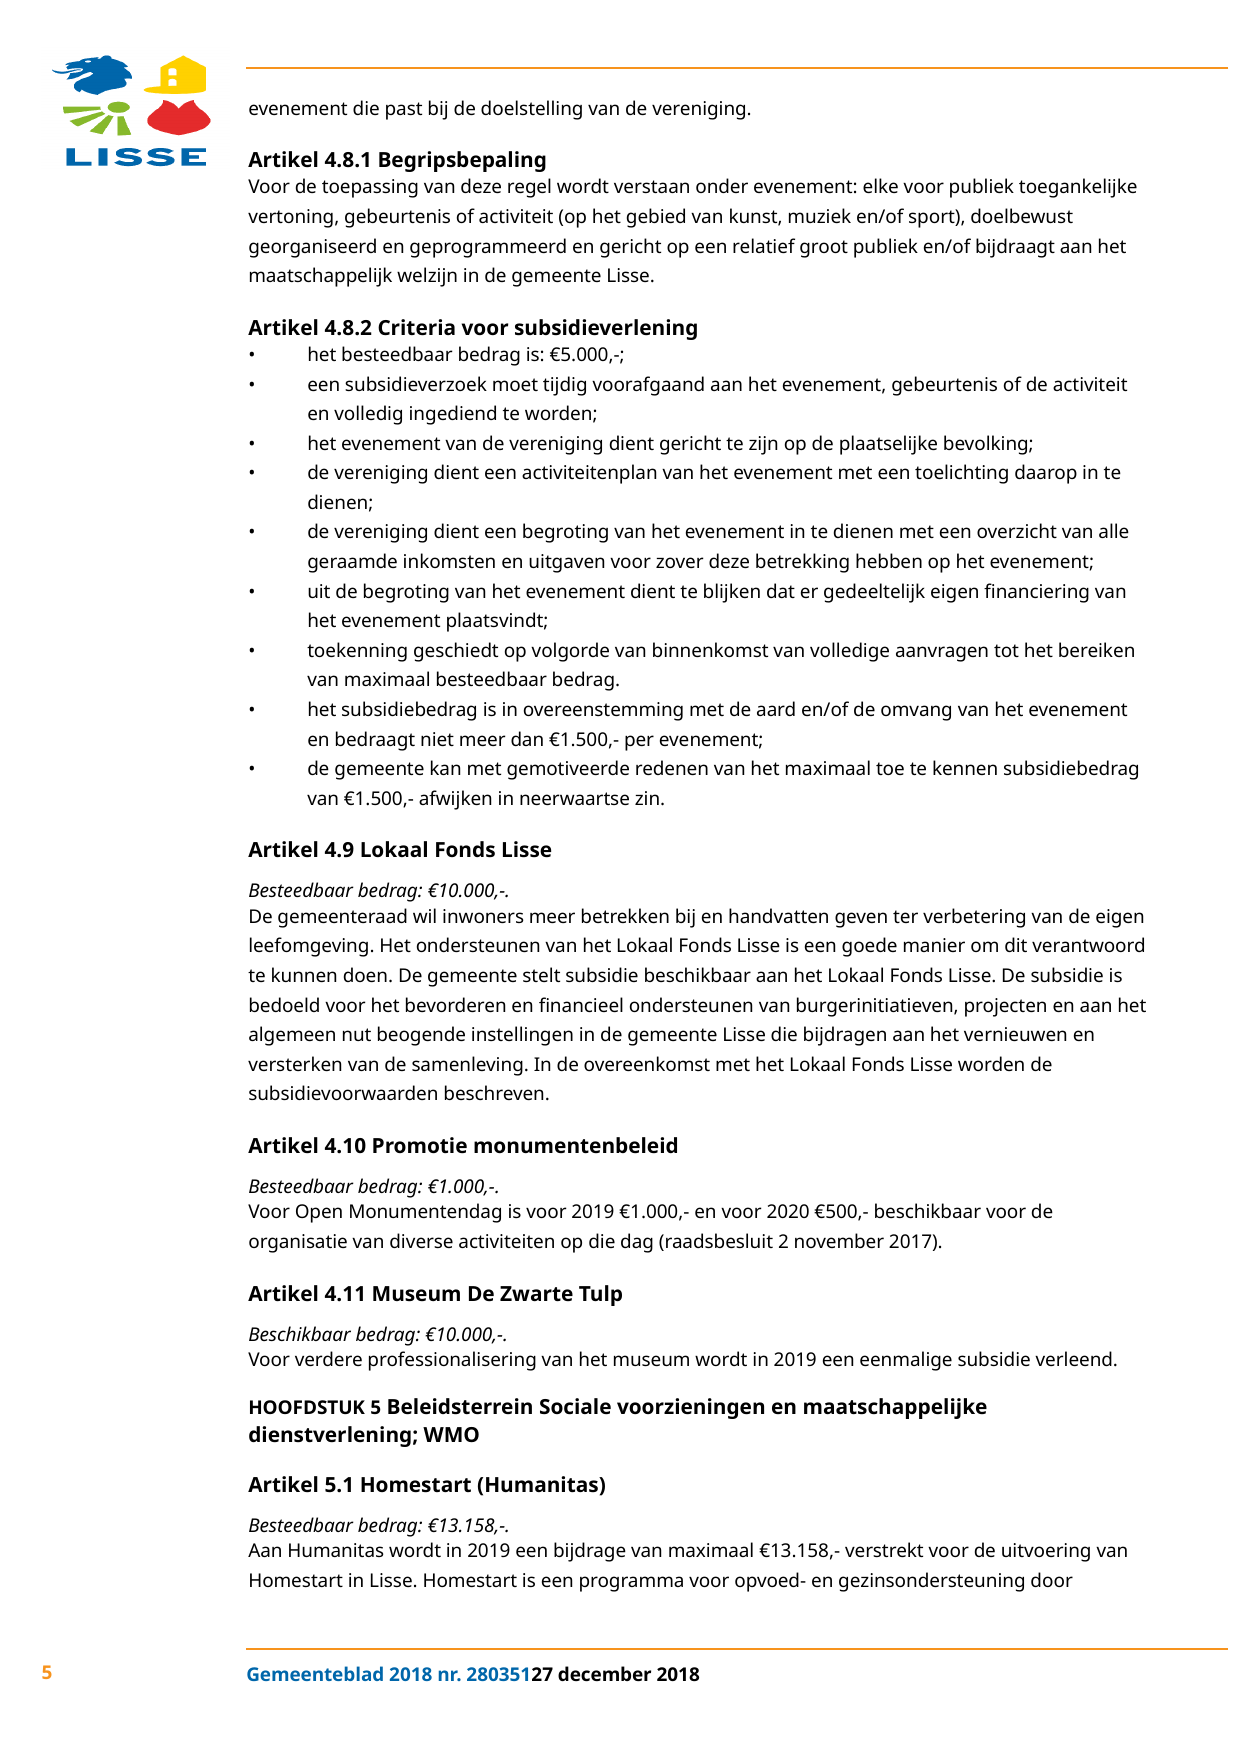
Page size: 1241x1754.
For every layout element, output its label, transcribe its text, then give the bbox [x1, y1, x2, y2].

list de gemeente kan met gemotiveerde redenen van het maximaal toe te kennen subsidiebedrag van €1.500,- afwijken in neerwaartse zin. [248, 755, 1152, 811]
text Beschikbaar bedrag: €10.000,-. [248, 1321, 1152, 1346]
list het besteedbaar bedrag is: €5.000,-; [248, 341, 1152, 367]
text Artikel 4.8.1 Begripsbepaling [248, 145, 1152, 174]
list het evenement van de vereniging dient gericht te zijn op de plaatselijke bevolking; [248, 430, 1152, 456]
text Besteedbaar bedrag: €10.000,-. [248, 877, 1152, 903]
text Artikel 5.1 Homestart (Humanitas) [248, 1470, 1152, 1498]
text HOOFDSTUK 5 Beleidsterrein Sociale voorzieningen en maatschappelijke dienstverlening; WMO [248, 1392, 1152, 1449]
picture [41, 47, 231, 172]
text Artikel 4.10 Promotie monumentenbeleid [248, 1131, 1152, 1159]
text Artikel 4.11 Museum De Zwarte Tulp [248, 1279, 1152, 1307]
text Aan Humanitas wordt in 2019 een bijdrage van maximaal €13.158,- verstrekt voor de uitvoering van Homestart in Lisse. Homestart is een programma voor opvoed- en gezinsondersteuning door [248, 1537, 1152, 1593]
text Voor de toepassing van deze regel wordt verstaan onder evenement: elke voor publiek toegankelijke vertoning, gebeurtenis of activiteit (op het gebied van kunst, muziek en/of sport), doelbewust georganiseerd en geprogrammeerd en gericht op een relatief groot publiek en/of bijdraagt aan het maatschappelijk welzijn in de gemeente Lisse. [248, 174, 1152, 288]
list de vereniging dient een activiteitenplan van het evenement met een toelichting daarop in te dienen; [248, 459, 1152, 515]
text Besteedbaar bedrag: €1.000,-. [248, 1173, 1152, 1199]
text Artikel 4.9 Lokaal Fonds Lisse [248, 835, 1152, 864]
list het subsidiebedrag is in overeenstemming met de aard en/of de omvang van het evenement en bedraagt niet meer dan €1.500,- per evenement; [248, 696, 1152, 752]
text evenement die past bij de doelstelling van de vereniging. [248, 95, 1152, 121]
list uit de begroting van het evenement dient te blijken dat er gedeeltelijk eigen financiering van het evenement plaatsvindt; [248, 578, 1152, 633]
text Artikel 4.8.2 Criteria voor subsidieverlening [248, 313, 1152, 341]
list toekenning geschiedt op volgorde van binnenkomst van volledige aanvragen tot het bereiken van maximaal besteedbaar bedrag. [248, 637, 1152, 692]
text Besteedbaar bedrag: €13.158,-. [248, 1512, 1152, 1537]
list de vereniging dient een begroting van het evenement in te dienen met een overzicht van alle geraamde inkomsten en uitgaven voor zover deze betrekking hebben op het evenement; [248, 519, 1152, 574]
text De gemeenteraad wil inwoners meer betrekken bij en handvatten geven ter verbetering van de eigen leefomgeving. Het ondersteunen van het Lokaal Fonds Lisse is een goede manier om dit verantwoord te kunnen doen. De gemeente stelt subsidie beschikbaar aan het Lokaal Fonds Lisse. De subsidie is bedoeld voor het bevorderen en financieel ondersteunen van burgerinitiatieven, projecten en aan het algemeen nut beogende instellingen in de gemeente Lisse die bijdragen aan het vernieuwen en versterken van de samenleving. In de overeenkomst met het Lokaal Fonds Lisse worden de subsidievoorwaarden beschreven. [248, 903, 1152, 1106]
text Voor verdere professionalisering van het museum wordt in 2019 een eenmalige subsidie verleend. [248, 1346, 1152, 1372]
list een subsidieverzoek moet tijdig voorafgaand aan het evenement, gebeurtenis of de activiteit en volledig ingediend te worden; [248, 371, 1152, 426]
text Voor Open Monumentendag is voor 2019 €1.000,- en voor 2020 €500,- beschikbaar voor de organisatie van diverse activiteiten op die dag (raadsbesluit 2 november 2017). [248, 1199, 1152, 1254]
